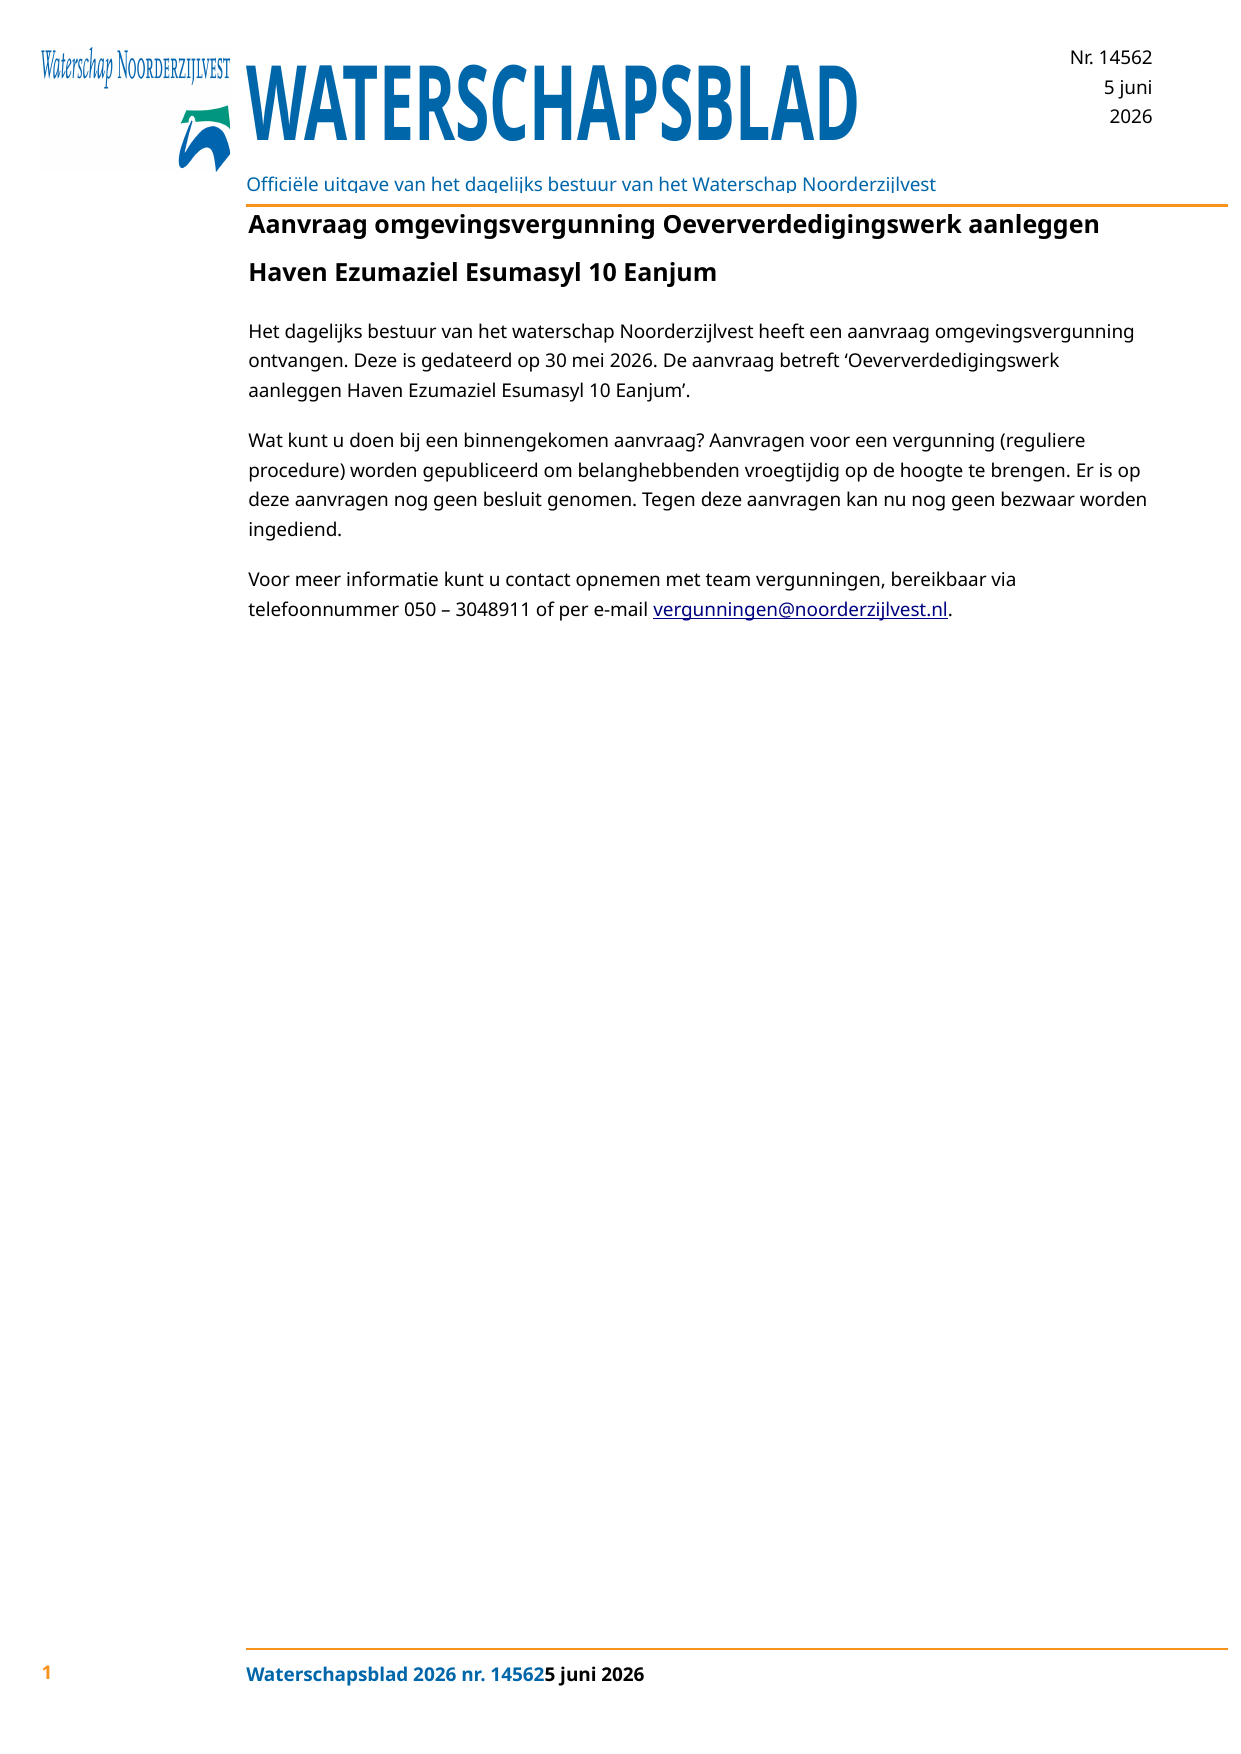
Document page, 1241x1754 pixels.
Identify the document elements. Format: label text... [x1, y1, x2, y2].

text Het dagelijks bestuur van het waterschap Noorderzijlvest heeft een aanvraag omgevingsvergunning ontvangen. Deze is gedateerd op 30 mei 2026. De aanvraag betreft ‘Oeververdedigingswerk aanleggen Haven Ezumaziel Esumasyl 10 Eanjum’. [248, 318, 1152, 403]
text Voor meer informatie kunt u contact opnemen met team vergunningen, bereikbaar via telefoonnummer 050 – 3048911 of per e-mail vergunningen@noorderzijlvest.nl. [248, 567, 1152, 622]
text Wat kunt u doen bij een binnengekomen aanvraag? Aanvragen voor een vergunning (reguliere procedure) worden gepubliceerd om belanghebbenden vroegtijdig op de hoogte te brengen. Er is op deze aanvragen nog geen besluit genomen. Tegen deze aanvragen kan nu nog geen bezwaar worden ingediend. [248, 427, 1152, 542]
text Aanvraag omgevingsvergunning Oeververdedigingswerk aanleggen Haven Ezumaziel Esumasyl 10 Eanjum [248, 207, 1152, 288]
picture [41, 47, 231, 172]
